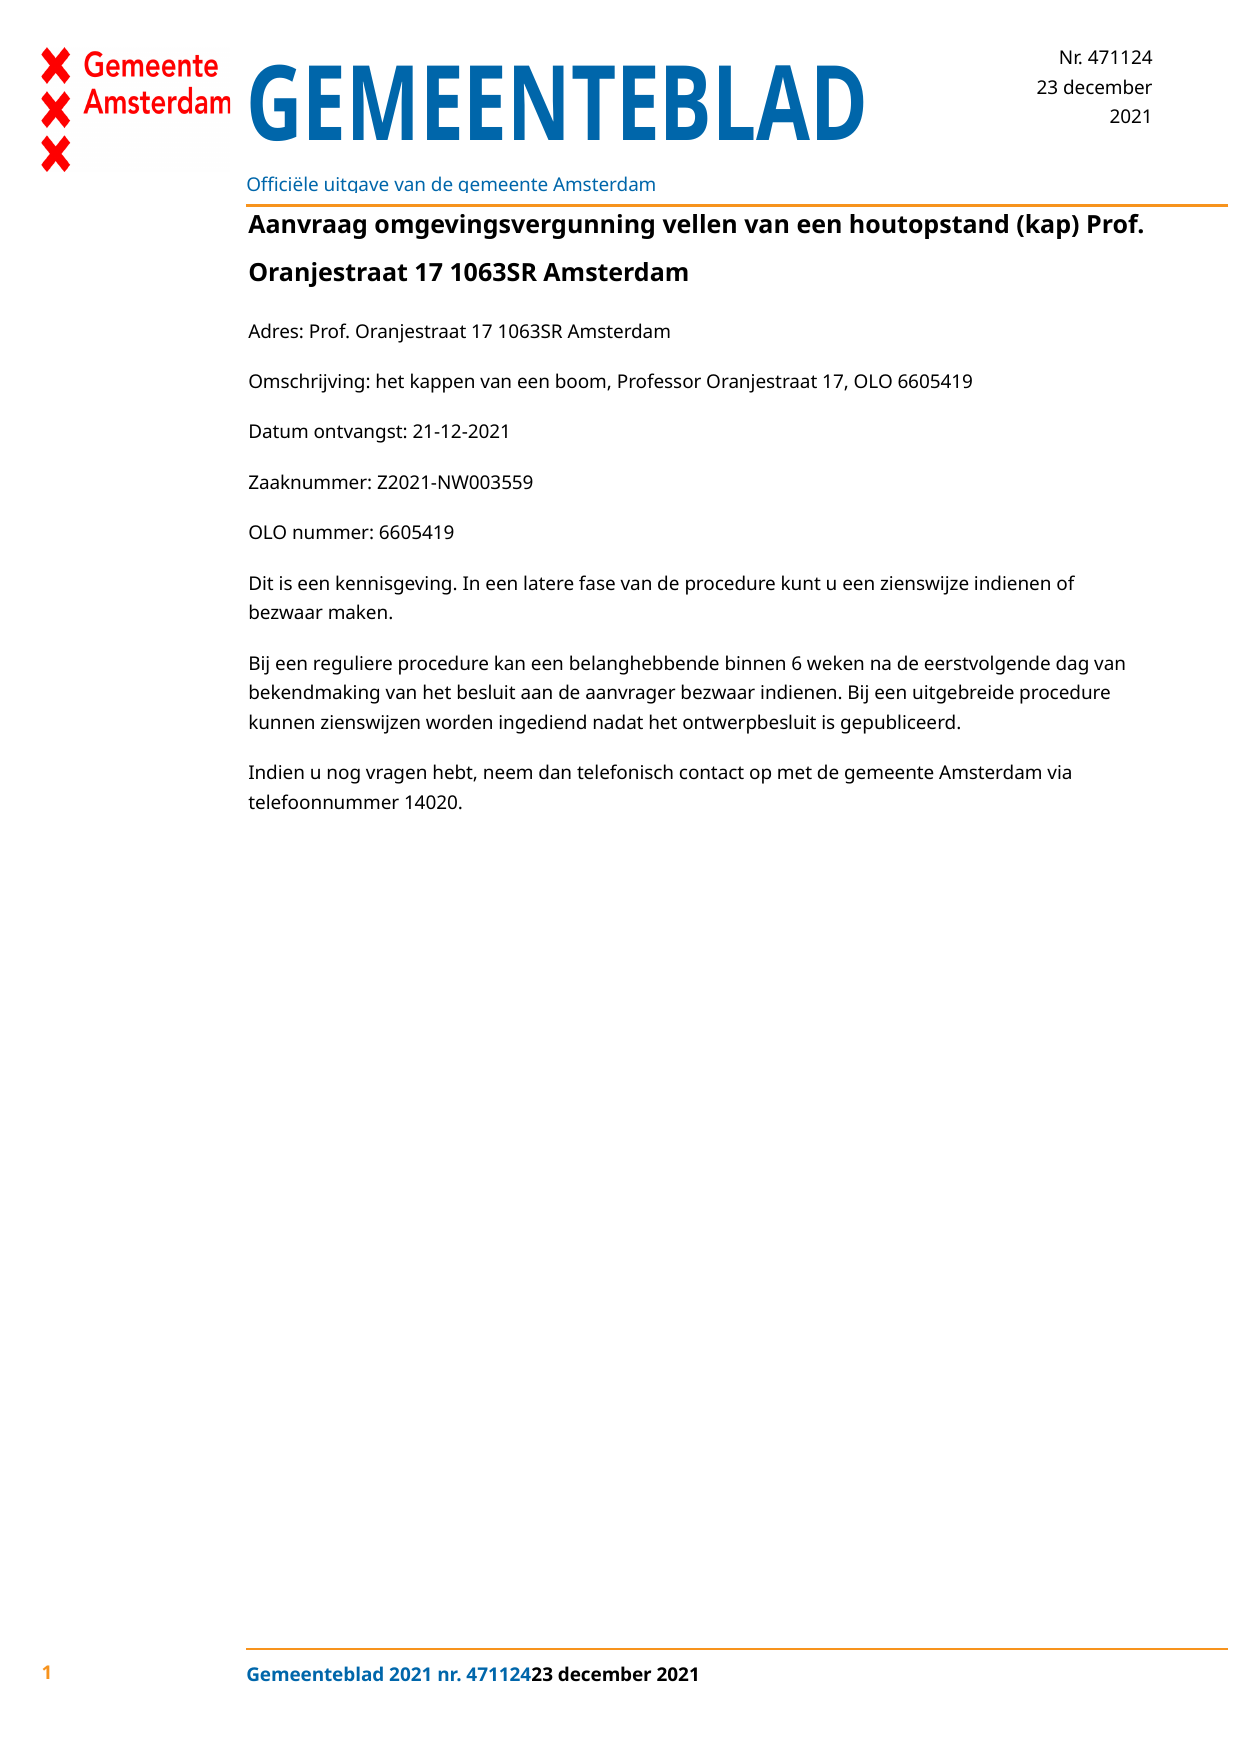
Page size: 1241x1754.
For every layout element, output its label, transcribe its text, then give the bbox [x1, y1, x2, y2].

text Aanvraag omgevingsvergunning vellen van een houtopstand (kap) Prof. Oranjestraat 17 1063SR Amsterdam [248, 207, 1152, 288]
text Datum ontvangst: 21-12-2021 [248, 419, 1152, 444]
text OLO nummer: 6605419 [248, 519, 1152, 545]
text Indien u nog vragen hebt, neem dan telefonisch contact op met de gemeente Amsterdam via telefoonnummer 14020. [248, 759, 1152, 815]
text Zaaknummer: Z2021-NW003559 [248, 469, 1152, 495]
text Dit is een kennisgeving. In een latere fase van de procedure kunt u een zienswijze indienen of bezwaar maken. [248, 570, 1152, 625]
picture [41, 47, 231, 172]
text Adres: Prof. Oranjestraat 17 1063SR Amsterdam [248, 318, 1152, 344]
text Bij een reguliere procedure kan een belanghebbende binnen 6 weken na de eerstvolgende dag van bekendmaking van het besluit aan de aanvrager bezwaar indienen. Bij een uitgebreide procedure kunnen zienswijzen worden ingediend nadat het ontwerpbesluit is gepubliceerd. [248, 650, 1152, 735]
text Omschrijving: het kappen van een boom, Professor Oranjestraat 17, OLO 6605419 [248, 368, 1152, 394]
